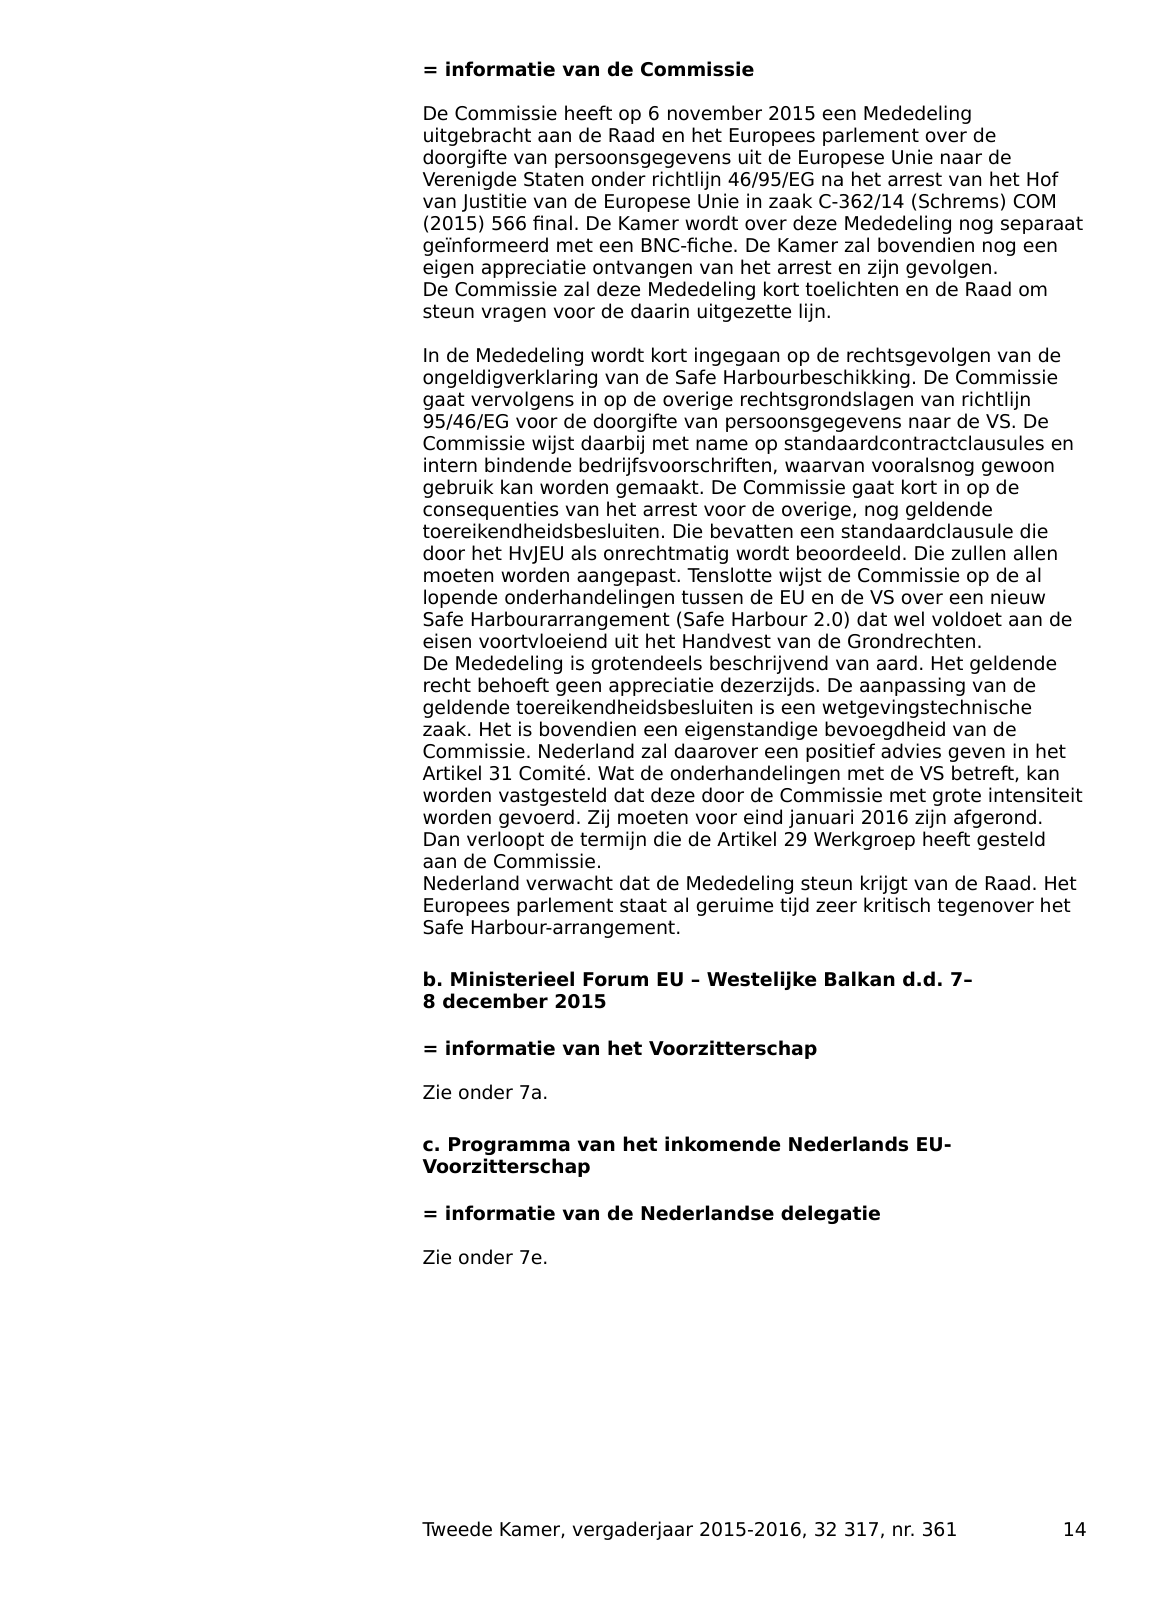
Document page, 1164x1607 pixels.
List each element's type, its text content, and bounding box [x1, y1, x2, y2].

text In de Mededeling wordt kort ingegaan op de rechtsgevolgen van de ongeldigverklaring van de Safe Harbourbeschikking. De Commissie gaat vervolgens in op de overige rechtsgrondslagen van richtlijn 95/46/EG voor de doorgifte van persoonsgegevens naar de VS. De Commissie wijst daarbij met name op standaardcontractclausules en intern bindende bedrijfsvoorschriften, waarvan vooralsnog gewoon gebruik kan worden gemaakt. De Commissie gaat kort in op de consequenties van het arrest voor de overige, nog geldende toereikendheidsbesluiten. Die bevatten een standaardclausule die door het HvJEU als onrechtmatig wordt beoordeeld. Die zullen allen moeten worden aangepast. Tenslotte wijst de Commissie op de al lopende onderhandelingen tussen de EU en de VS over een nieuw Safe Harbourarrangement (Safe Harbour 2.0) dat wel voldoet aan de eisen voortvloeiend uit het Handvest van de Grondrechten. [422, 345, 1087, 653]
text = informatie van de Commissie [422, 59, 1087, 81]
text = informatie van het Voorzitterschap [422, 1038, 1087, 1059]
subtitle c. Programma van het inkomende Nederlands EU-Voorzitterschap [422, 1134, 1087, 1178]
subtitle b. Ministerieel Forum EU – Westelijke Balkan d.d. 7–8 december 2015 [422, 969, 1087, 1013]
text De Mededeling is grotendeels beschrijvend van aard. Het geldende recht behoeft geen appreciatie dezerzijds. De aanpassing van de geldende toereikendheidsbesluiten is een wetgevingstechnische zaak. Het is bovendien een eigenstandige bevoegdheid van de Commissie. Nederland zal daarover een positief advies geven in het Artikel 31 Comité. Wat de onderhandelingen met de VS betreft, kan worden vastgesteld dat deze door de Commissie met grote intensiteit worden gevoerd. Zij moeten voor eind januari 2016 zijn afgerond. Dan verloopt de termijn die de Artikel 29 Werkgroep heeft gesteld aan de Commissie. [422, 653, 1087, 873]
text Zie onder 7a. [422, 1082, 1087, 1104]
text De Commissie heeft op 6 november 2015 een Mededeling uitgebracht aan de Raad en het Europees parlement over de doorgifte van persoonsgegevens uit de Europese Unie naar de Verenigde Staten onder richtlijn 46/95/EG na het arrest van het Hof van Justitie van de Europese Unie in zaak C-362/14 (Schrems) COM (2015) 566 final. De Kamer wordt over deze Mededeling nog separaat geïnformeerd met een BNC-fiche. De Kamer zal bovendien nog een eigen appreciatie ontvangen van het arrest en zijn gevolgen. [422, 103, 1087, 279]
text = informatie van de Nederlandse delegatie [422, 1203, 1087, 1225]
text De Commissie zal deze Mededeling kort toelichten en de Raad om steun vragen voor de daarin uitgezette lijn. [422, 279, 1087, 323]
text Zie onder 7e. [422, 1247, 1087, 1269]
text Nederland verwacht dat de Mededeling steun krijgt van de Raad. Het Europees parlement staat al geruime tijd zeer kritisch tegenover het Safe Harbour-arrangement. [422, 873, 1087, 939]
